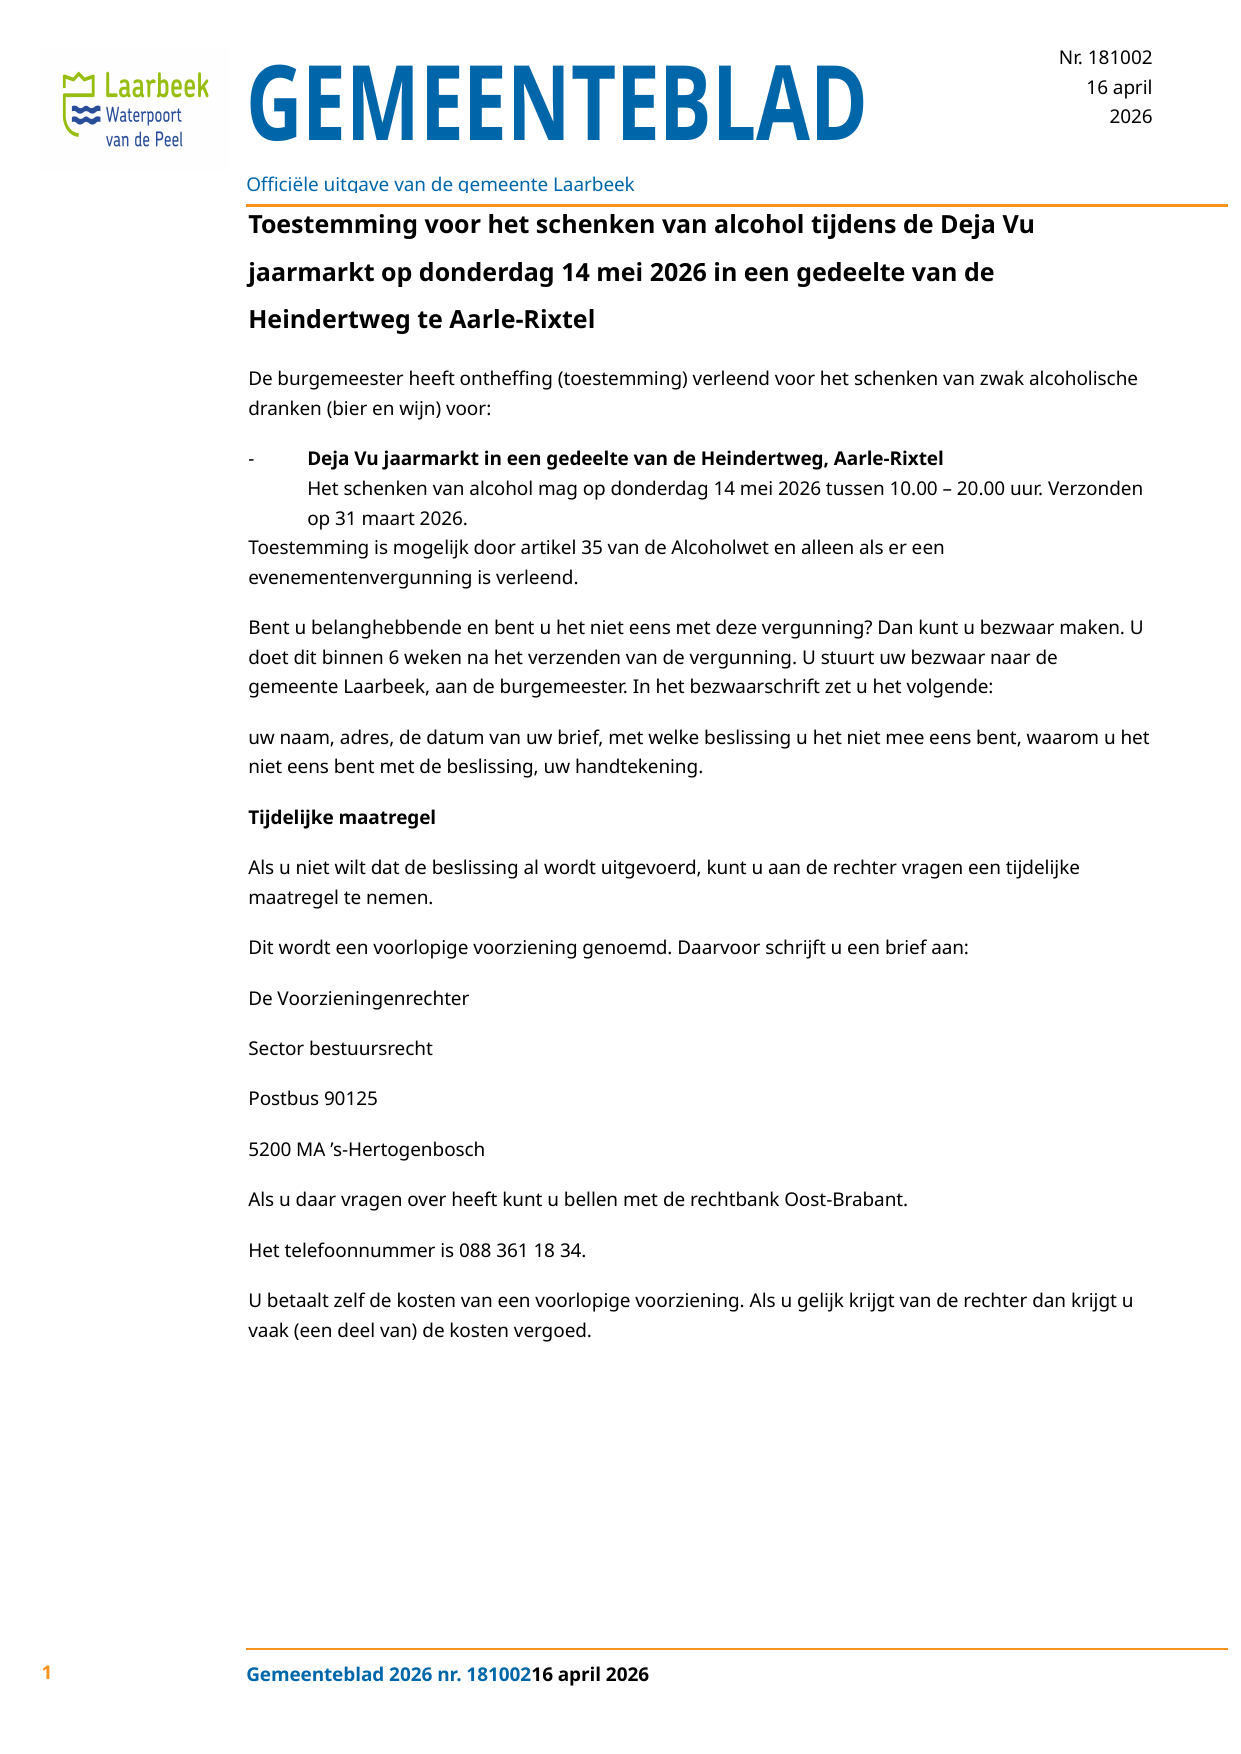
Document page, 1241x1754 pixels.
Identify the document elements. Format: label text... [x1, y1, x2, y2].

text U betaalt zelf de kosten van een voorlopige voorziening. Als u gelijk krijgt van de rechter dan krijgt u vaak (een deel van) de kosten vergoed. [248, 1287, 1152, 1342]
list Deja Vu jaarmarkt in een gedeelte van de Heindertweg, Aarle-Rixtel [248, 446, 1152, 471]
text Toestemming voor het schenken van alcohol tijdens de Deja Vu jaarmarkt op donderdag 14 mei 2026 in een gedeelte van de Heindertweg te Aarle-Rixtel [248, 207, 1152, 336]
text Het telefoonnummer is 088 361 18 34. [248, 1237, 1152, 1262]
text De burgemeester heeft ontheffing (toestemming) verleend voor het schenken van zwak alcoholische dranken (bier en wijn) voor: [248, 366, 1152, 421]
text De Voorzieningenrechter [248, 985, 1152, 1010]
text Als u daar vragen over heeft kunt u bellen met de rechtbank Oost-Brabant. [248, 1186, 1152, 1212]
text Dit wordt een voorlopige voorziening genoemd. Daarvoor schrijft u een brief aan: [248, 934, 1152, 960]
list Het schenken van alcohol mag op donderdag 14 mei 2026 tussen 10.00 – 20.00 uur. Verzonden op 31 maart 2026. [248, 475, 1152, 530]
picture [41, 47, 231, 172]
text Postbus 90125 [248, 1086, 1152, 1111]
text 5200 MA ’s-Hertogenbosch [248, 1136, 1152, 1162]
text Sector bestuursrecht [248, 1035, 1152, 1061]
text Toestemming is mogelijk door artikel 35 van de Alcoholwet en alleen als er een evenementenvergunning is verleend. [248, 534, 1152, 589]
text Bent u belanghebbende en bent u het niet eens met deze vergunning? Dan kunt u bezwaar maken. U doet dit binnen 6 weken na het verzenden van de vergunning. U stuurt uw bezwaar naar de gemeente Laarbeek, aan de burgemeester. In het bezwaarschrift zet u het volgende: [248, 614, 1152, 699]
text Als u niet wilt dat de beslissing al wordt uitgevoerd, kunt u aan de rechter vragen een tijdelijke maatregel te nemen. [248, 854, 1152, 909]
text uw naam, adres, de datum van uw brief, met welke beslissing u het niet mee eens bent, waarom u het niet eens bent met de beslissing, uw handtekening. [248, 724, 1152, 779]
text Tijdelijke maatregel [248, 804, 1152, 829]
